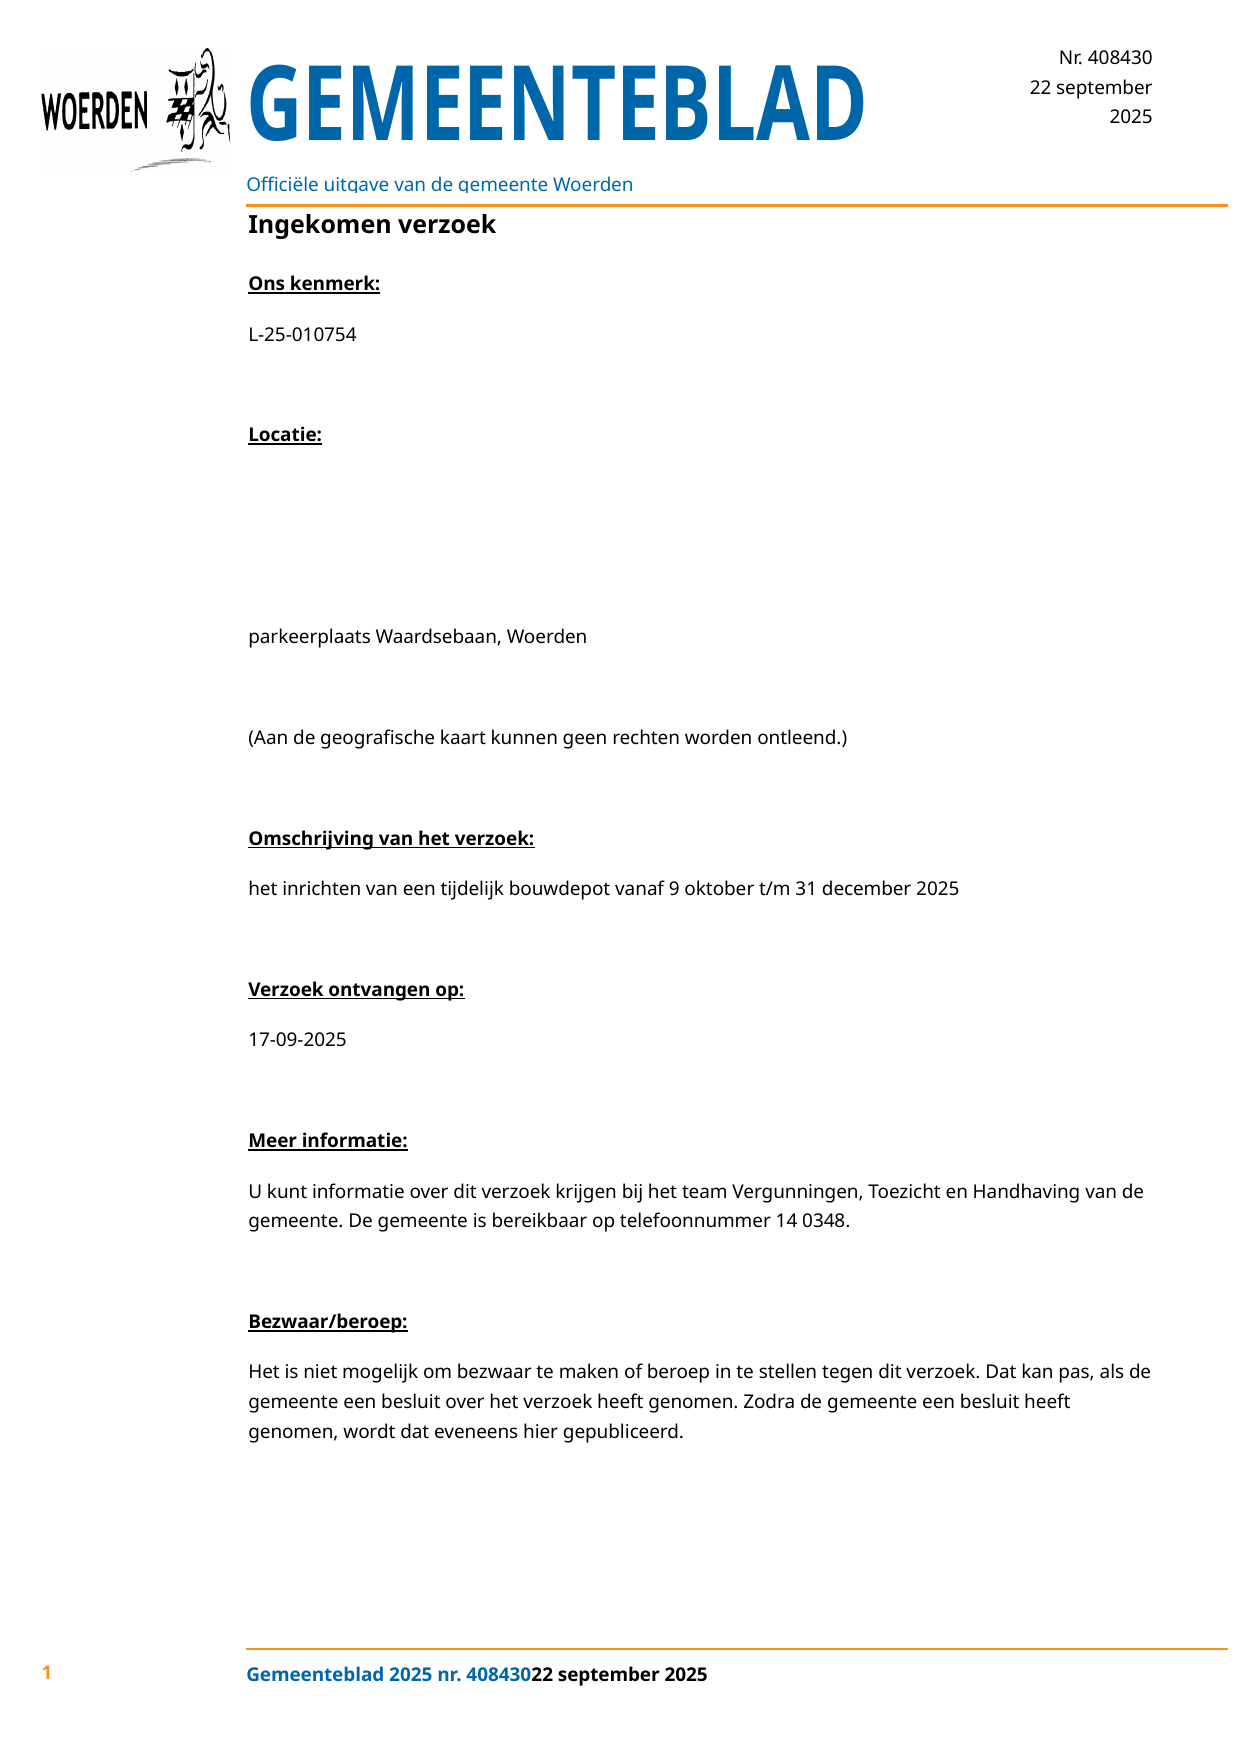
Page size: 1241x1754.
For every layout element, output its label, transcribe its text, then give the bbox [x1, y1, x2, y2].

picture [41, 47, 231, 172]
text Locatie: [248, 422, 1152, 447]
text 17-09-2025 [248, 1027, 1152, 1052]
text Bezwaar/beroep: [248, 1308, 1152, 1334]
text Omschrijving van het verzoek: [248, 825, 1152, 851]
text Het is niet mogelijk om bezwaar te maken of beroep in te stellen tegen dit verzoek. Dat kan pas, als de gemeente een besluit over het verzoek heeft genomen. Zodra de gemeente een besluit heeft genomen, wordt dat eveneens hier gepubliceerd. [248, 1359, 1152, 1443]
text U kunt informatie over dit verzoek krijgen bij het team Vergunningen, Toezicht en Handhaving van de gemeente. De gemeente is bereikbaar op telefoonnummer 14 0348. [248, 1178, 1152, 1233]
text parkeerplaats Waardsebaan, Woerden [248, 623, 1152, 649]
text Meer informatie: [248, 1127, 1152, 1153]
text Ingekomen verzoek [248, 207, 1152, 241]
text Ons kenmerk: [248, 270, 1152, 296]
text het inrichten van een tijdelijk bouwdepot vanaf 9 oktober t/m 31 december 2025 [248, 875, 1152, 901]
text (Aan de geografische kaart kunnen geen rechten worden ontleend.) [248, 724, 1152, 750]
text Verzoek ontvangen op: [248, 976, 1152, 1002]
text L-25-010754 [248, 321, 1152, 346]
